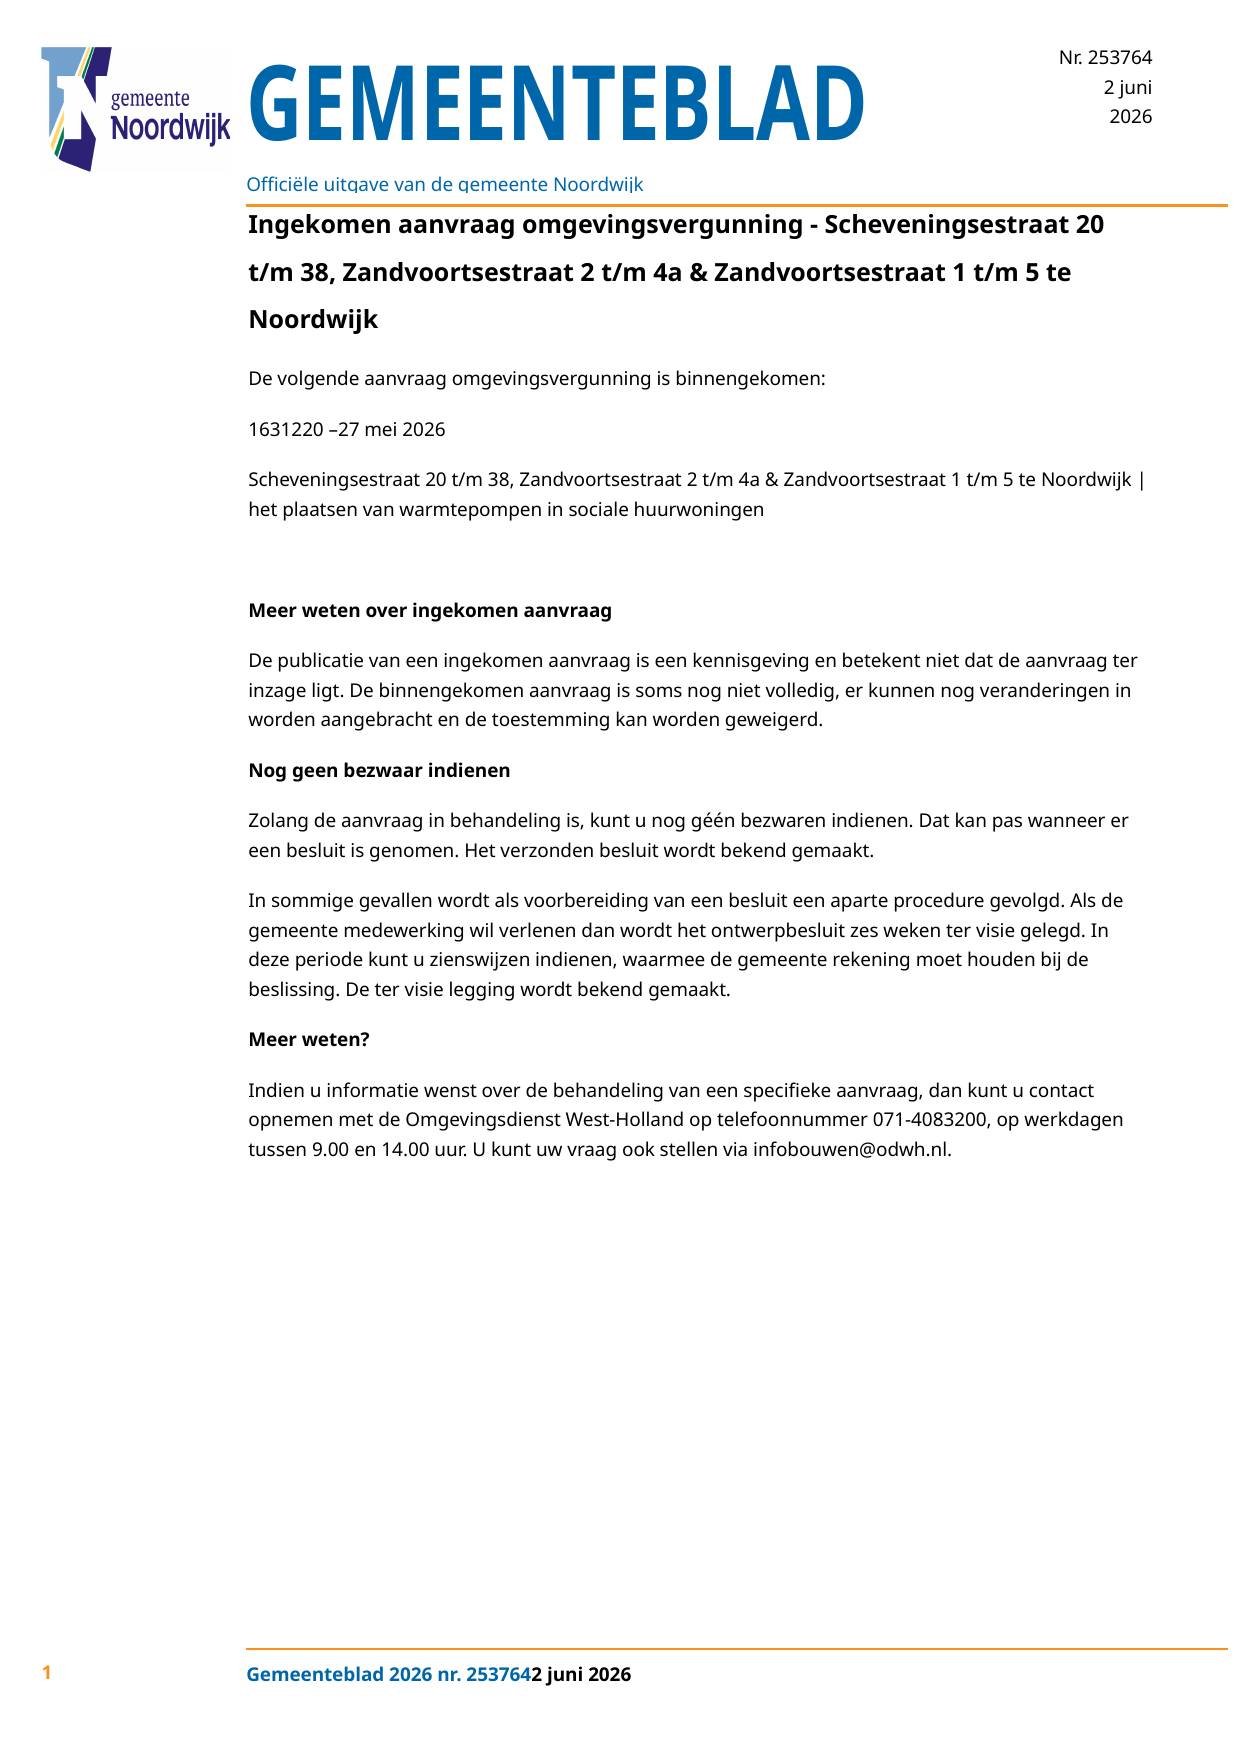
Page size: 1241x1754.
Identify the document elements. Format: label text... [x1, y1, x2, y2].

text De volgende aanvraag omgevingsvergunning is binnengekomen: [248, 366, 1152, 391]
text Ingekomen aanvraag omgevingsvergunning - Scheveningsestraat 20 t/m 38, Zandvoortsestraat 2 t/m 4a & Zandvoortsestraat 1 t/m 5 te Noordwijk [248, 207, 1152, 336]
text Zolang de aanvraag in behandeling is, kunt u nog géén bezwaren indienen. Dat kan pas wanneer er een besluit is genomen. Het verzonden besluit wordt bekend gemaakt. [248, 807, 1152, 862]
text In sommige gevallen wordt als voorbereiding van een besluit een aparte procedure gevolgd. Als de gemeente medewerking wil verlenen dan wordt het ontwerpbesluit zes weken ter visie gelegd. In deze periode kunt u zienswijzen indienen, waarmee de gemeente rekening moet houden bij de beslissing. De ter visie legging wordt bekend gemaakt. [248, 887, 1152, 1002]
text Meer weten over ingekomen aanvraag [248, 597, 1152, 622]
text Meer weten? [248, 1026, 1152, 1052]
text Indien u informatie wenst over de behandeling van een specifieke aanvraag, dan kunt u contact opnemen met de Omgevingsdienst West-Holland op telefoonnummer 071-4083200, op werkdagen tussen 9.00 en 14.00 uur. U kunt uw vraag ook stellen via infobouwen@odwh.nl. [248, 1077, 1152, 1162]
text 1631220 –27 mei 2026 [248, 416, 1152, 442]
text Nog geen bezwaar indienen [248, 757, 1152, 782]
text De publicatie van een ingekomen aanvraag is een kennisgeving en betekent niet dat de aanvraag ter inzage ligt. De binnengekomen aanvraag is soms nog niet volledig, er kunnen nog veranderingen in worden aangebracht en de toestemming kan worden geweigerd. [248, 647, 1152, 732]
picture [41, 47, 231, 172]
text Scheveningsestraat 20 t/m 38, Zandvoortsestraat 2 t/m 4a & Zandvoortsestraat 1 t/m 5 te Noordwijk | het plaatsen van warmtepompen in sociale huurwoningen [248, 466, 1152, 522]
